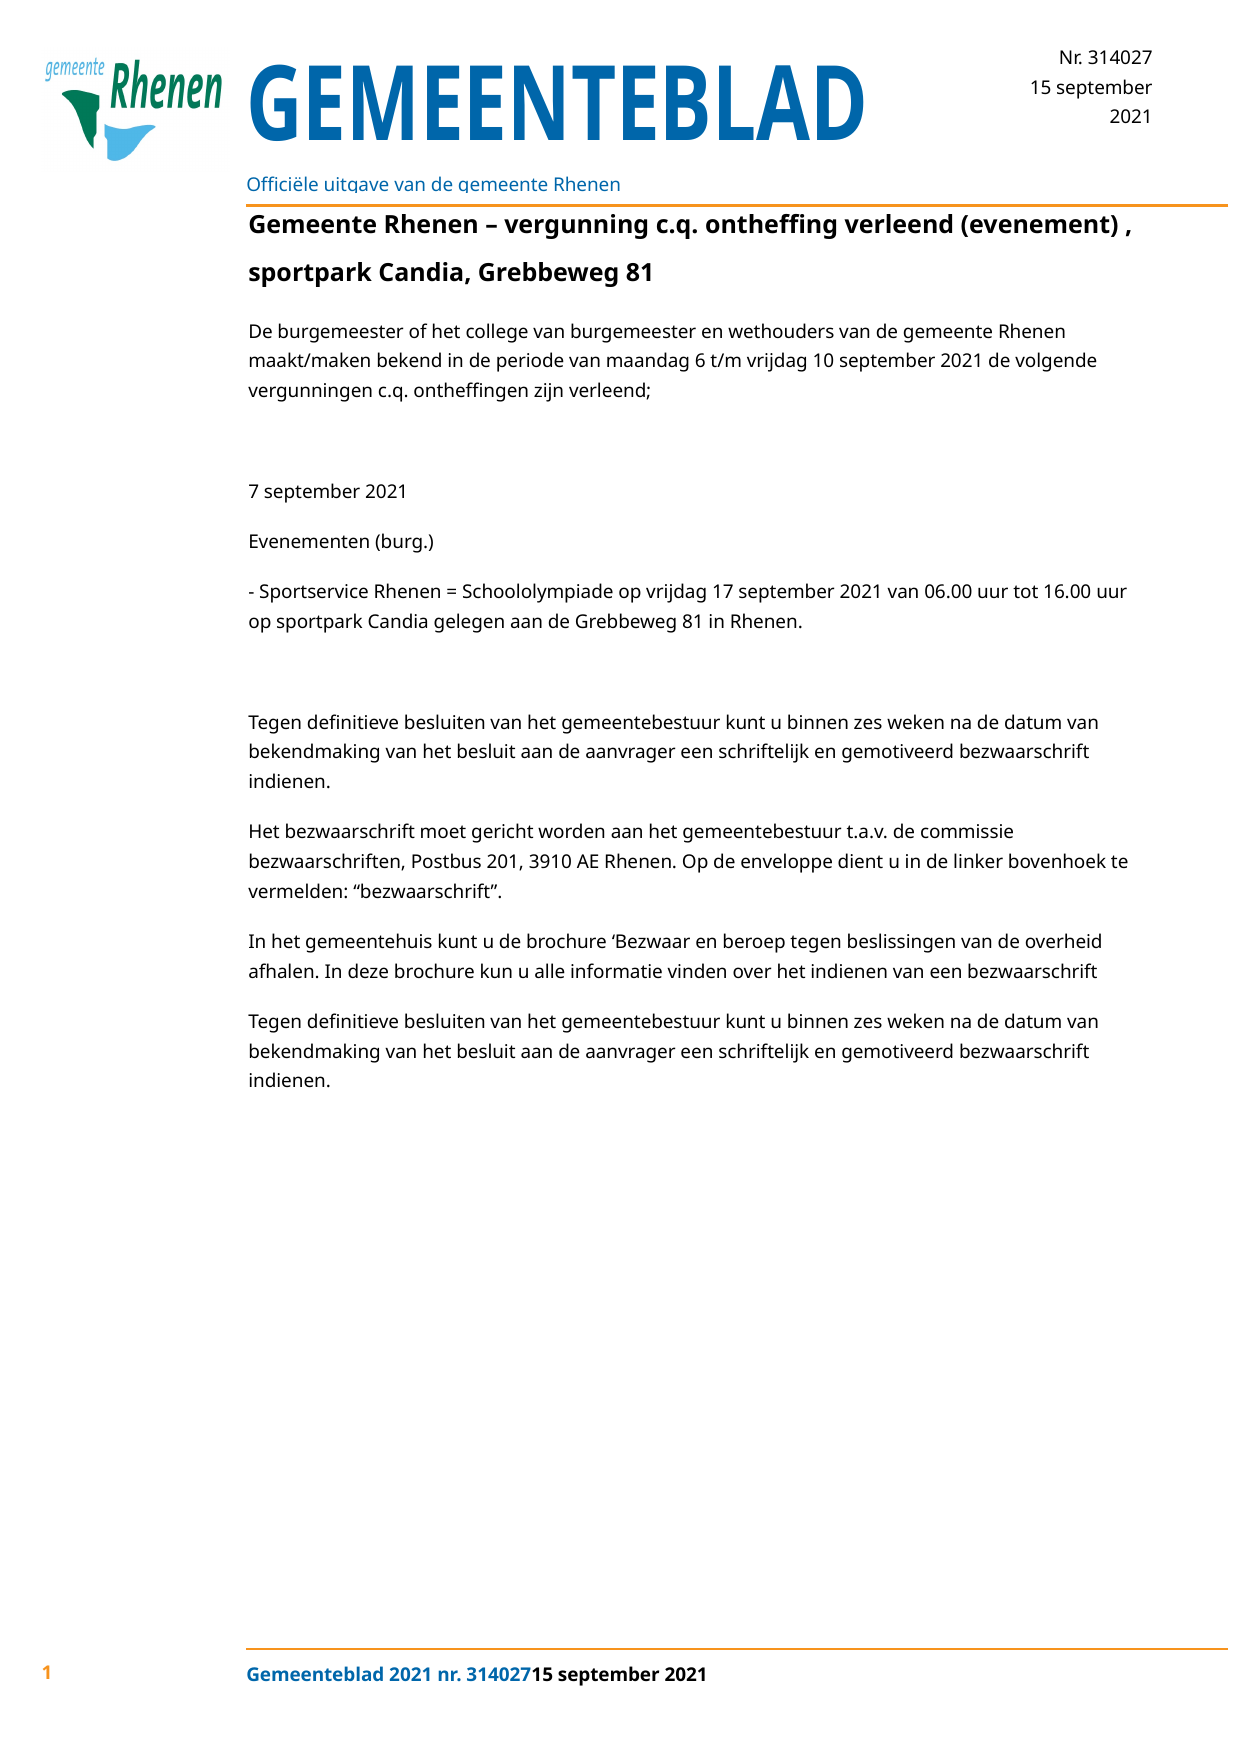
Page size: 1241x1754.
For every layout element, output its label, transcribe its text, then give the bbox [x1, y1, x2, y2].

text Gemeente Rhenen – vergunning c.q. ontheffing verleend (evenement) , sportpark Candia, Grebbeweg 81 [248, 207, 1152, 288]
text Het bezwaarschrift moet gericht worden aan het gemeentebestuur t.a.v. de commissie bezwaarschriften, Postbus 201, 3910 AE Rhenen. Op de enveloppe dient u in de linker bovenhoek te vermelden: “bezwaarschrift”. [248, 819, 1152, 904]
text De burgemeester of het college van burgemeester en wethouders van de gemeente Rhenen maakt/maken bekend in de periode van maandag 6 t/m vrijdag 10 september 2021 de volgende vergunningen c.q. ontheffingen zijn verleend; [248, 318, 1152, 403]
text Tegen definitieve besluiten van het gemeentebestuur kunt u binnen zes weken na de datum van bekendmaking van het besluit aan de aanvrager een schriftelijk en gemotiveerd bezwaarschrift indienen. [248, 709, 1152, 794]
text In het gemeentehuis kunt u de brochure ‘Bezwaar en beroep tegen beslissingen van de overheid afhalen. In deze brochure kun u alle informatie vinden over het indienen van een bezwaarschrift [248, 928, 1152, 984]
picture [41, 47, 231, 172]
text Evenementen (burg.) [248, 528, 1152, 554]
text Tegen definitieve besluiten van het gemeentebestuur kunt u binnen zes weken na de datum van bekendmaking van het besluit aan de aanvrager een schriftelijk en gemotiveerd bezwaarschrift indienen. [248, 1008, 1152, 1093]
text 7 september 2021 [248, 478, 1152, 504]
text - Sportservice Rhenen = Schoololympiade op vrijdag 17 september 2021 van 06.00 uur tot 16.00 uur op sportpark Candia gelegen aan de Grebbeweg 81 in Rhenen. [248, 579, 1152, 634]
